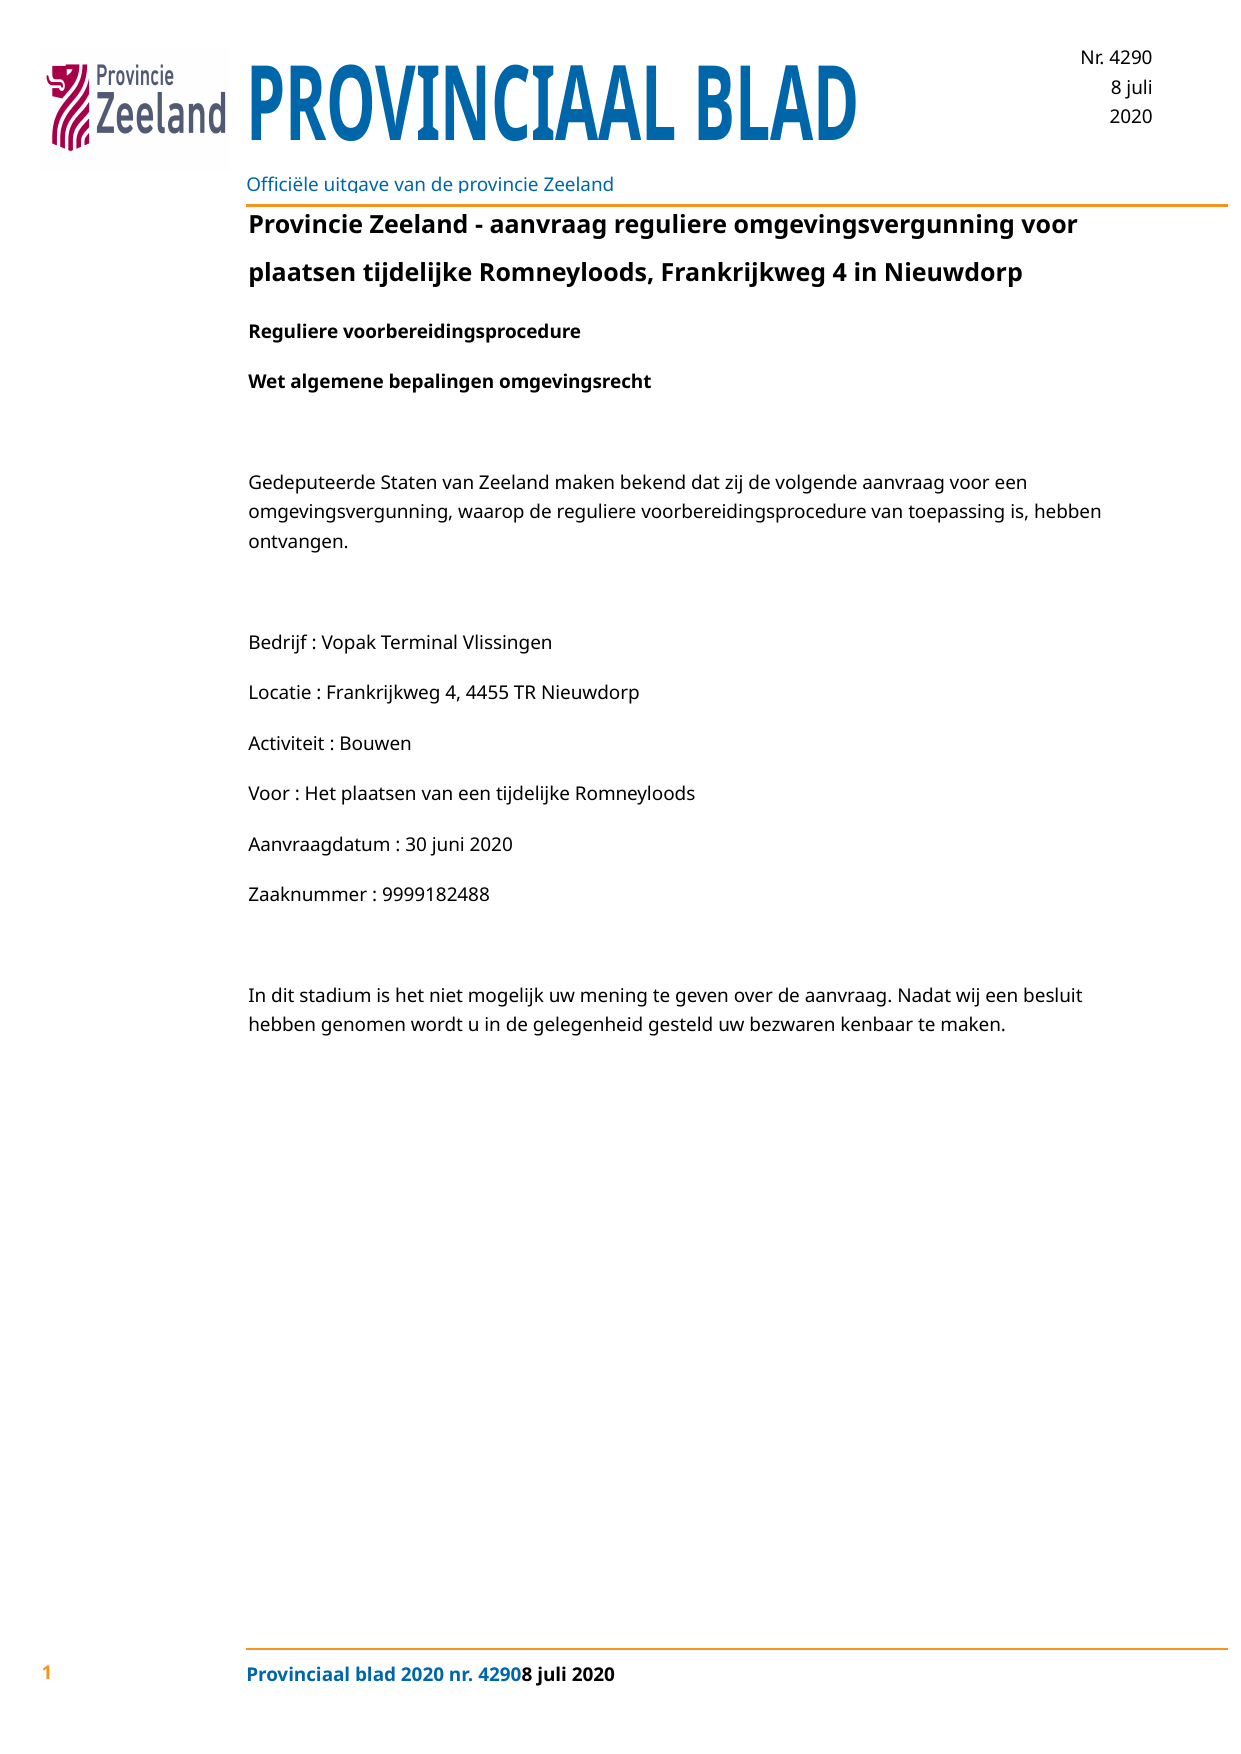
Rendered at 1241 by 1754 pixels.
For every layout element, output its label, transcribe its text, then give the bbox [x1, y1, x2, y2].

picture [41, 47, 231, 172]
text Activiteit : Bouwen [248, 730, 1152, 756]
text Locatie : Frankrijkweg 4, 4455 TR Nieuwdorp [248, 679, 1152, 705]
text Wet algemene bepalingen omgevingsrecht [248, 368, 1152, 394]
text Gedeputeerde Staten van Zeeland maken bekend dat zij de volgende aanvraag voor een omgevingsvergunning, waarop de reguliere voorbereidingsprocedure van toepassing is, hebben ontvangen. [248, 469, 1152, 554]
text Reguliere voorbereidingsprocedure [248, 318, 1152, 344]
text Voor : Het plaatsen van een tijdelijke Romneyloods [248, 780, 1152, 806]
text Zaaknummer : 9999182488 [248, 881, 1152, 907]
text Bedrijf : Vopak Terminal Vlissingen [248, 629, 1152, 655]
text Aanvraagdatum : 30 juni 2020 [248, 831, 1152, 857]
text In dit stadium is het niet mogelijk uw mening te geven over de aanvraag. Nadat wij een besluit hebben genomen wordt u in de gelegenheid gesteld uw bezwaren kenbaar te maken. [248, 982, 1152, 1037]
text Provincie Zeeland - aanvraag reguliere omgevingsvergunning voor plaatsen tijdelijke Romneyloods, Frankrijkweg 4 in Nieuwdorp [248, 207, 1152, 288]
